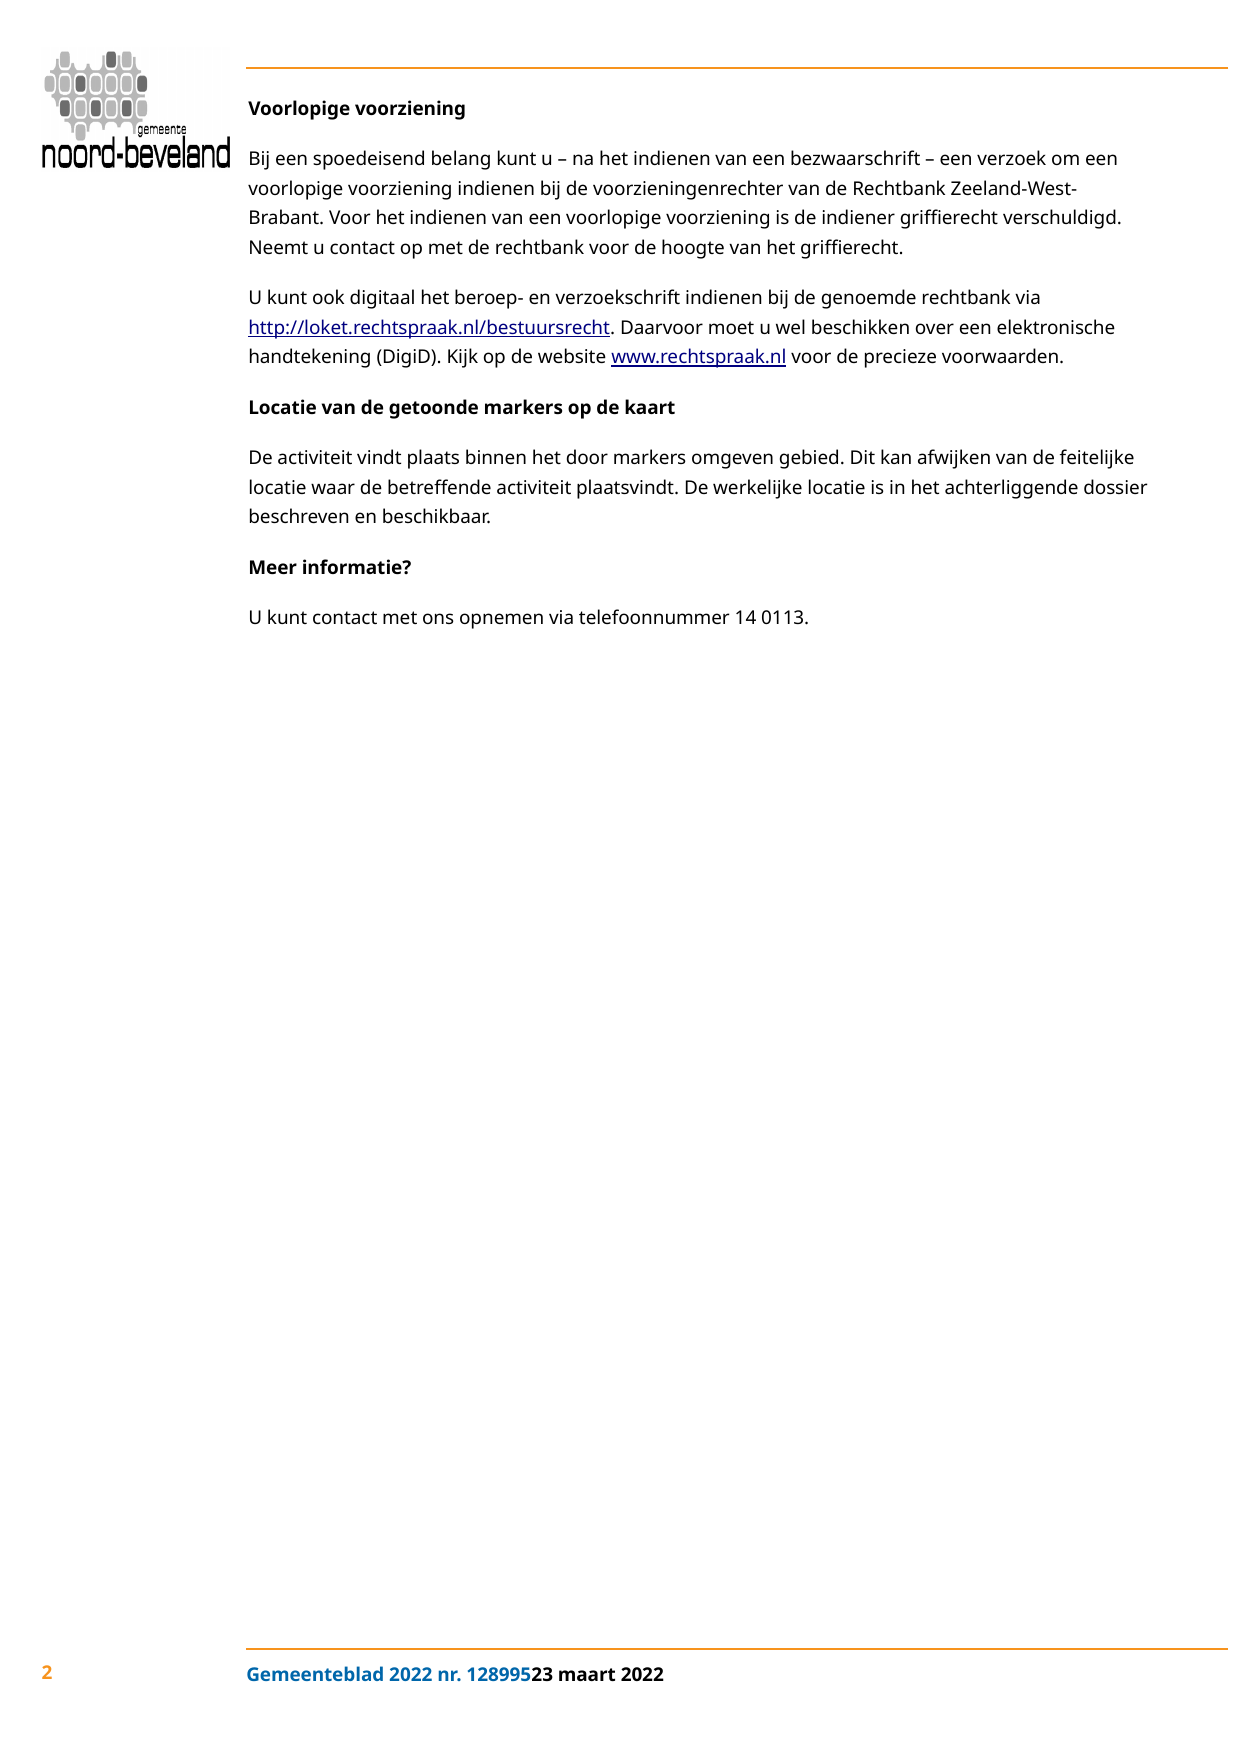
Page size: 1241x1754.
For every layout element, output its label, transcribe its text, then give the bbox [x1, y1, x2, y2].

text Meer informatie? [248, 554, 1152, 580]
text Locatie van de getoonde markers op de kaart [248, 394, 1152, 420]
text De activiteit vindt plaats binnen het door markers omgeven gebied. Dit kan afwijken van de feitelijke locatie waar de betreffende activiteit plaatsvindt. De werkelijke locatie is in het achterliggende dossier beschreven en beschikbaar. [248, 444, 1152, 529]
text U kunt ook digitaal het beroep- en verzoekschrift indienen bij de genoemde rechtbank via http://loket.rechtspraak.nl/bestuursrecht. Daarvoor moet u wel beschikken over een elektronische handtekening (DigiD). Kijk op de website www.rechtspraak.nl voor de precieze voorwaarden. [248, 284, 1152, 369]
text U kunt contact met ons opnemen via telefoonnummer 14 0113. [248, 604, 1152, 630]
text Bij een spoedeisend belang kunt u – na het indienen van een bezwaarschrift – een verzoek om een voorlopige voorziening indienen bij de voorzieningenrechter van de Rechtbank Zeeland-West-Brabant. Voor het indienen van een voorlopige voorziening is de indiener griffierecht verschuldigd. Neemt u contact op met de rechtbank voor de hoogte van het griffierecht. [248, 145, 1152, 260]
picture [41, 47, 231, 172]
text Voorlopige voorziening [248, 95, 1152, 121]
